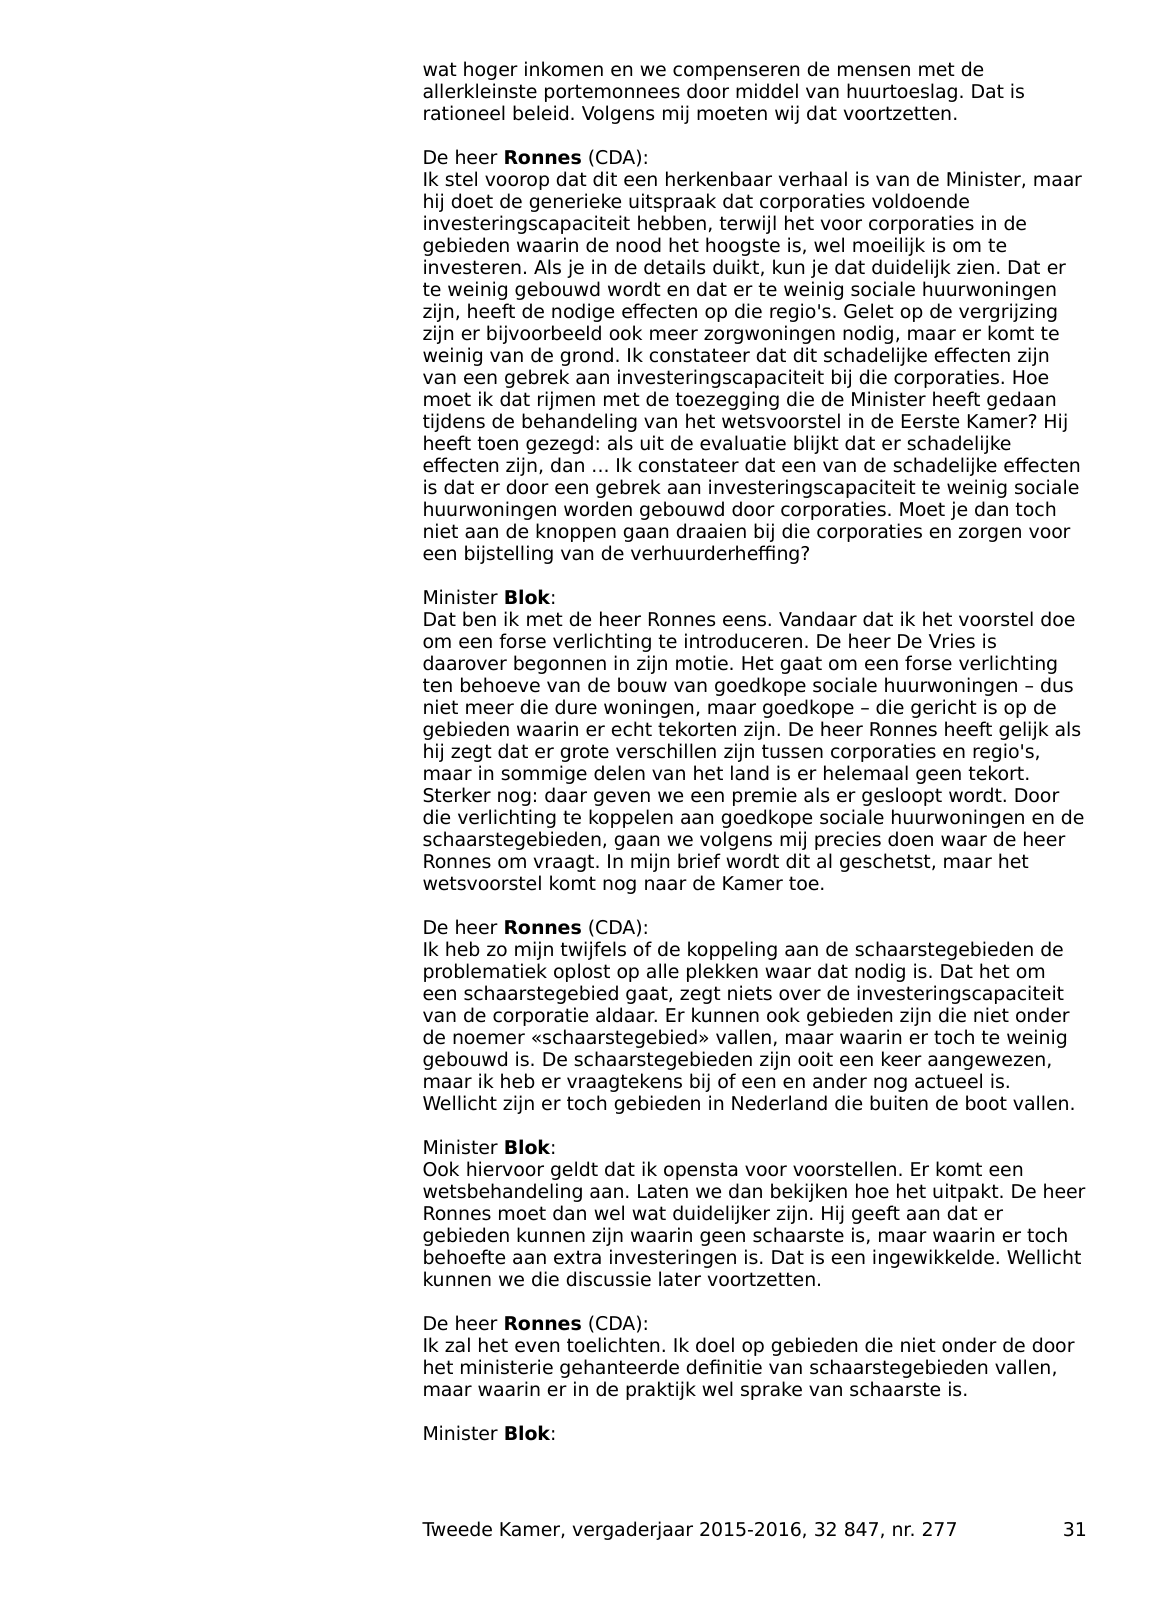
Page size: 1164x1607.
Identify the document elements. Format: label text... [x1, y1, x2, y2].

text De heer Ronnes (CDA): [422, 147, 1087, 169]
text Ook hiervoor geldt dat ik opensta voor voorstellen. Er komt een wetsbehandeling aan. Laten we dan bekijken hoe het uitpakt. De heer Ronnes moet dan wel wat duidelijker zijn. Hij geeft aan dat er gebieden kunnen zijn waarin geen schaarste is, maar waarin er toch behoefte aan extra investeringen is. Dat is een ingewikkelde. Wellicht kunnen we die discussie later voortzetten. [422, 1159, 1087, 1291]
text Ik stel voorop dat dit een herkenbaar verhaal is van de Minister, maar hij doet de generieke uitspraak dat corporaties voldoende investeringscapaciteit hebben, terwijl het voor corporaties in de gebieden waarin de nood het hoogste is, wel moeilijk is om te investeren. Als je in de details duikt, kun je dat duidelijk zien. Dat er te weinig gebouwd wordt en dat er te weinig sociale huurwoningen zijn, heeft de nodige effecten op die regio's. Gelet op de vergrijzing zijn er bijvoorbeeld ook meer zorgwoningen nodig, maar er komt te weinig van de grond. Ik constateer dat dit schadelijke effecten zijn van een gebrek aan investeringscapaciteit bij die corporaties. Hoe moet ik dat rijmen met de toezegging die de Minister heeft gedaan tijdens de behandeling van het wetsvoorstel in de Eerste Kamer? Hij heeft toen gezegd: als uit de evaluatie blijkt dat er schadelijke effecten zijn, dan ... Ik constateer dat een van de schadelijke effecten is dat er door een gebrek aan investeringscapaciteit te weinig sociale huurwoningen worden gebouwd door corporaties. Moet je dan toch niet aan de knoppen gaan draaien bij die corporaties en zorgen voor een bijstelling van de verhuurderheffing? [422, 169, 1087, 565]
text Dat ben ik met de heer Ronnes eens. Vandaar dat ik het voorstel doe om een forse verlichting te introduceren. De heer De Vries is daarover begonnen in zijn motie. Het gaat om een forse verlichting ten behoeve van de bouw van goedkope sociale huurwoningen – dus niet meer die dure woningen, maar goedkope – die gericht is op de gebieden waarin er echt tekorten zijn. De heer Ronnes heeft gelijk als hij zegt dat er grote verschillen zijn tussen corporaties en regio's, maar in sommige delen van het land is er helemaal geen tekort. Sterker nog: daar geven we een premie als er gesloopt wordt. Door die verlichting te koppelen aan goedkope sociale huurwoningen en de schaarstegebieden, gaan we volgens mij precies doen waar de heer Ronnes om vraagt. In mijn brief wordt dit al geschetst, maar het wetsvoorstel komt nog naar de Kamer toe. [422, 609, 1087, 895]
text Minister Blok: [422, 1423, 1087, 1445]
text De heer Ronnes (CDA): [422, 1313, 1087, 1335]
text Minister Blok: [422, 1137, 1087, 1159]
text Minister Blok: [422, 587, 1087, 609]
text Ik heb zo mijn twijfels of de koppeling aan de schaarstegebieden de problematiek oplost op alle plekken waar dat nodig is. Dat het om een schaarstegebied gaat, zegt niets over de investeringscapaciteit van de corporatie aldaar. Er kunnen ook gebieden zijn die niet onder de noemer «schaarstegebied» vallen, maar waarin er toch te weinig gebouwd is. De schaarstegebieden zijn ooit een keer aangewezen, maar ik heb er vraagtekens bij of een en ander nog actueel is. Wellicht zijn er toch gebieden in Nederland die buiten de boot vallen. [422, 939, 1087, 1115]
text wat hoger inkomen en we compenseren de mensen met de allerkleinste portemonnees door middel van huurtoeslag. Dat is rationeel beleid. Volgens mij moeten wij dat voortzetten. [422, 59, 1087, 125]
text Ik zal het even toelichten. Ik doel op gebieden die niet onder de door het ministerie gehanteerde definitie van schaarstegebieden vallen, maar waarin er in de praktijk wel sprake van schaarste is. [422, 1335, 1087, 1401]
text De heer Ronnes (CDA): [422, 917, 1087, 939]
